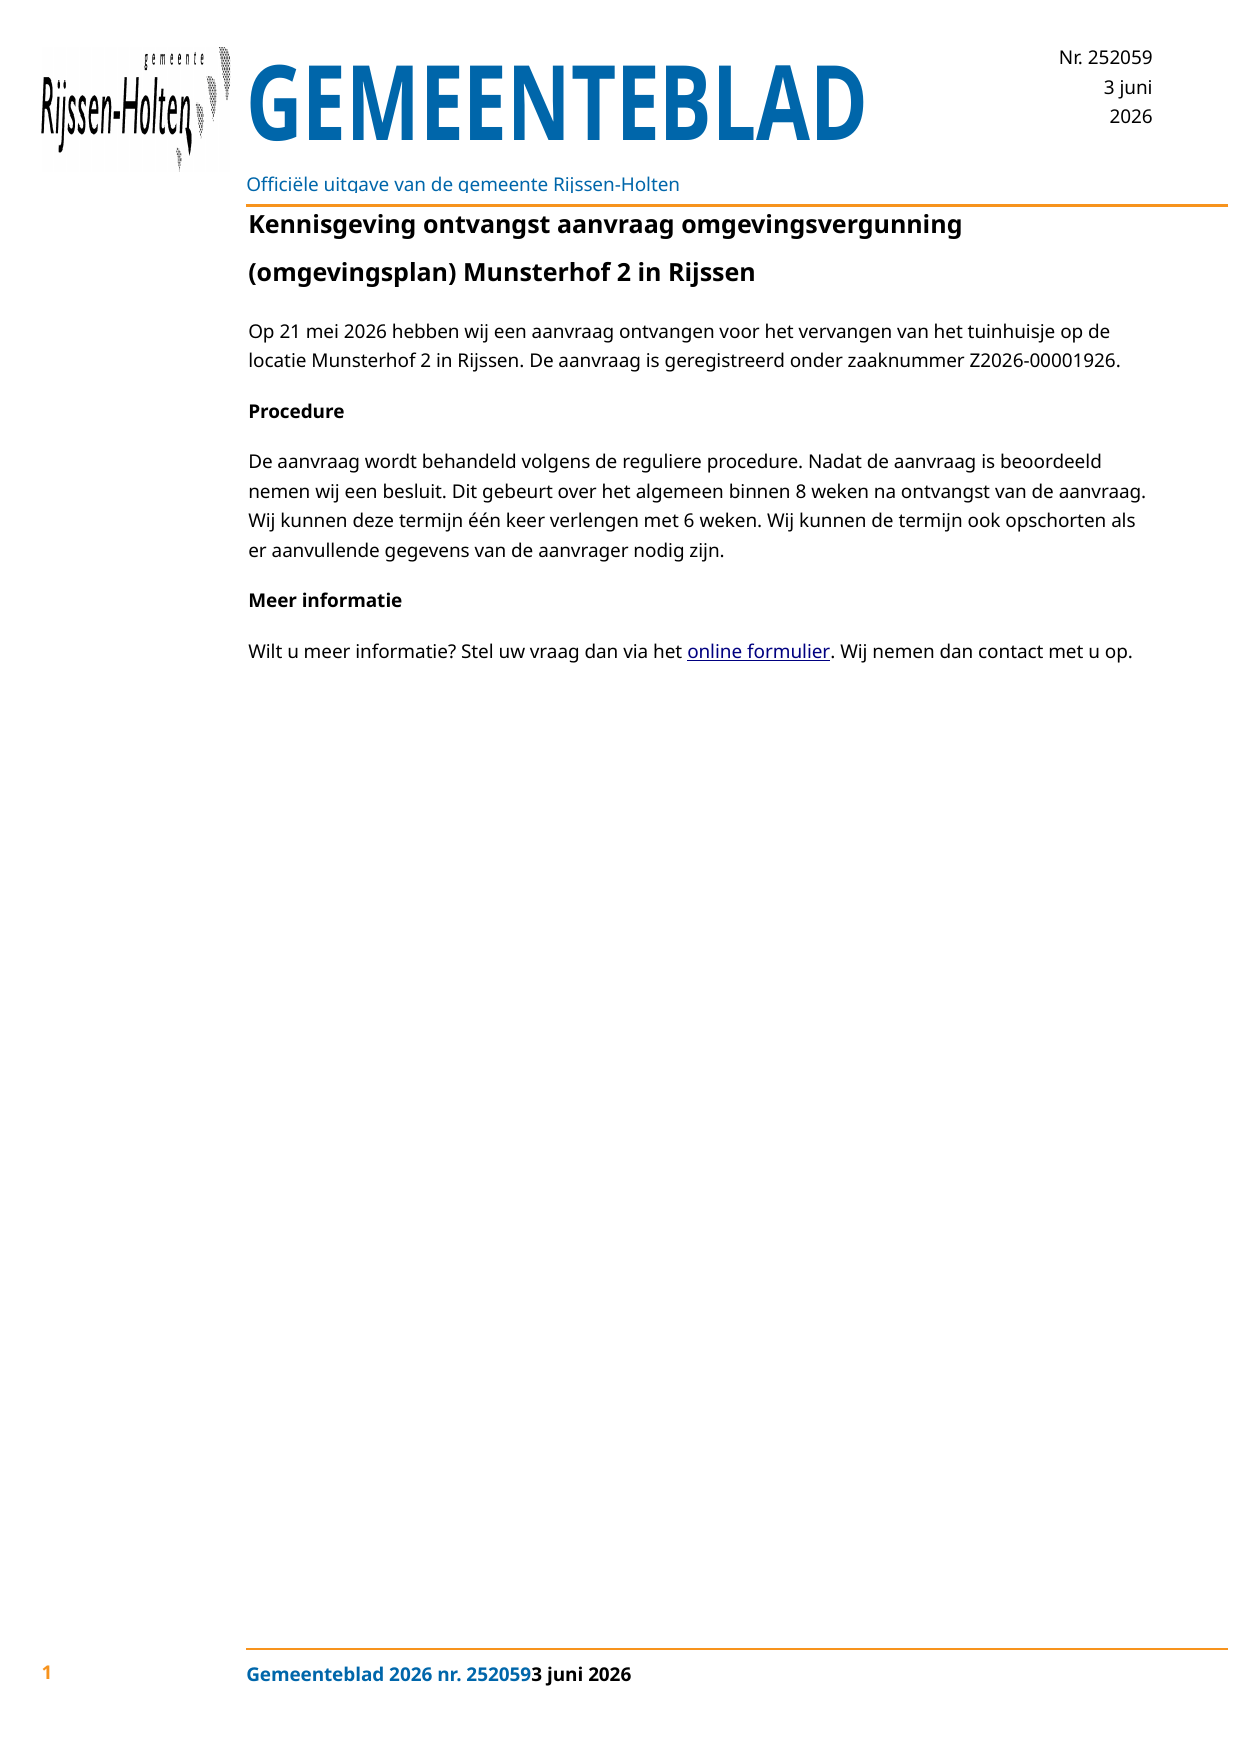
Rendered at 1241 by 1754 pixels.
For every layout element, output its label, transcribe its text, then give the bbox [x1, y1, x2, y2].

text Kennisgeving ontvangst aanvraag omgevingsvergunning (omgevingsplan) Munsterhof 2 in Rijssen [248, 207, 1152, 288]
text Op 21 mei 2026 hebben wij een aanvraag ontvangen voor het vervangen van het tuinhuisje op de locatie Munsterhof 2 in Rijssen. De aanvraag is geregistreerd onder zaaknummer Z2026-00001926. [248, 318, 1152, 373]
picture [41, 47, 231, 172]
text Meer informatie [248, 587, 1152, 613]
text De aanvraag wordt behandeld volgens de reguliere procedure. Nadat de aanvraag is beoordeeld nemen wij een besluit. Dit gebeurt over het algemeen binnen 8 weken na ontvangst van de aanvraag. Wij kunnen deze termijn één keer verlengen met 6 weken. Wij kunnen de termijn ook opschorten als er aanvullende gegevens van de aanvrager nodig zijn. [248, 448, 1152, 563]
text Procedure [248, 398, 1152, 424]
text Wilt u meer informatie? Stel uw vraag dan via het online formulier. Wij nemen dan contact met u op. [248, 638, 1152, 664]
